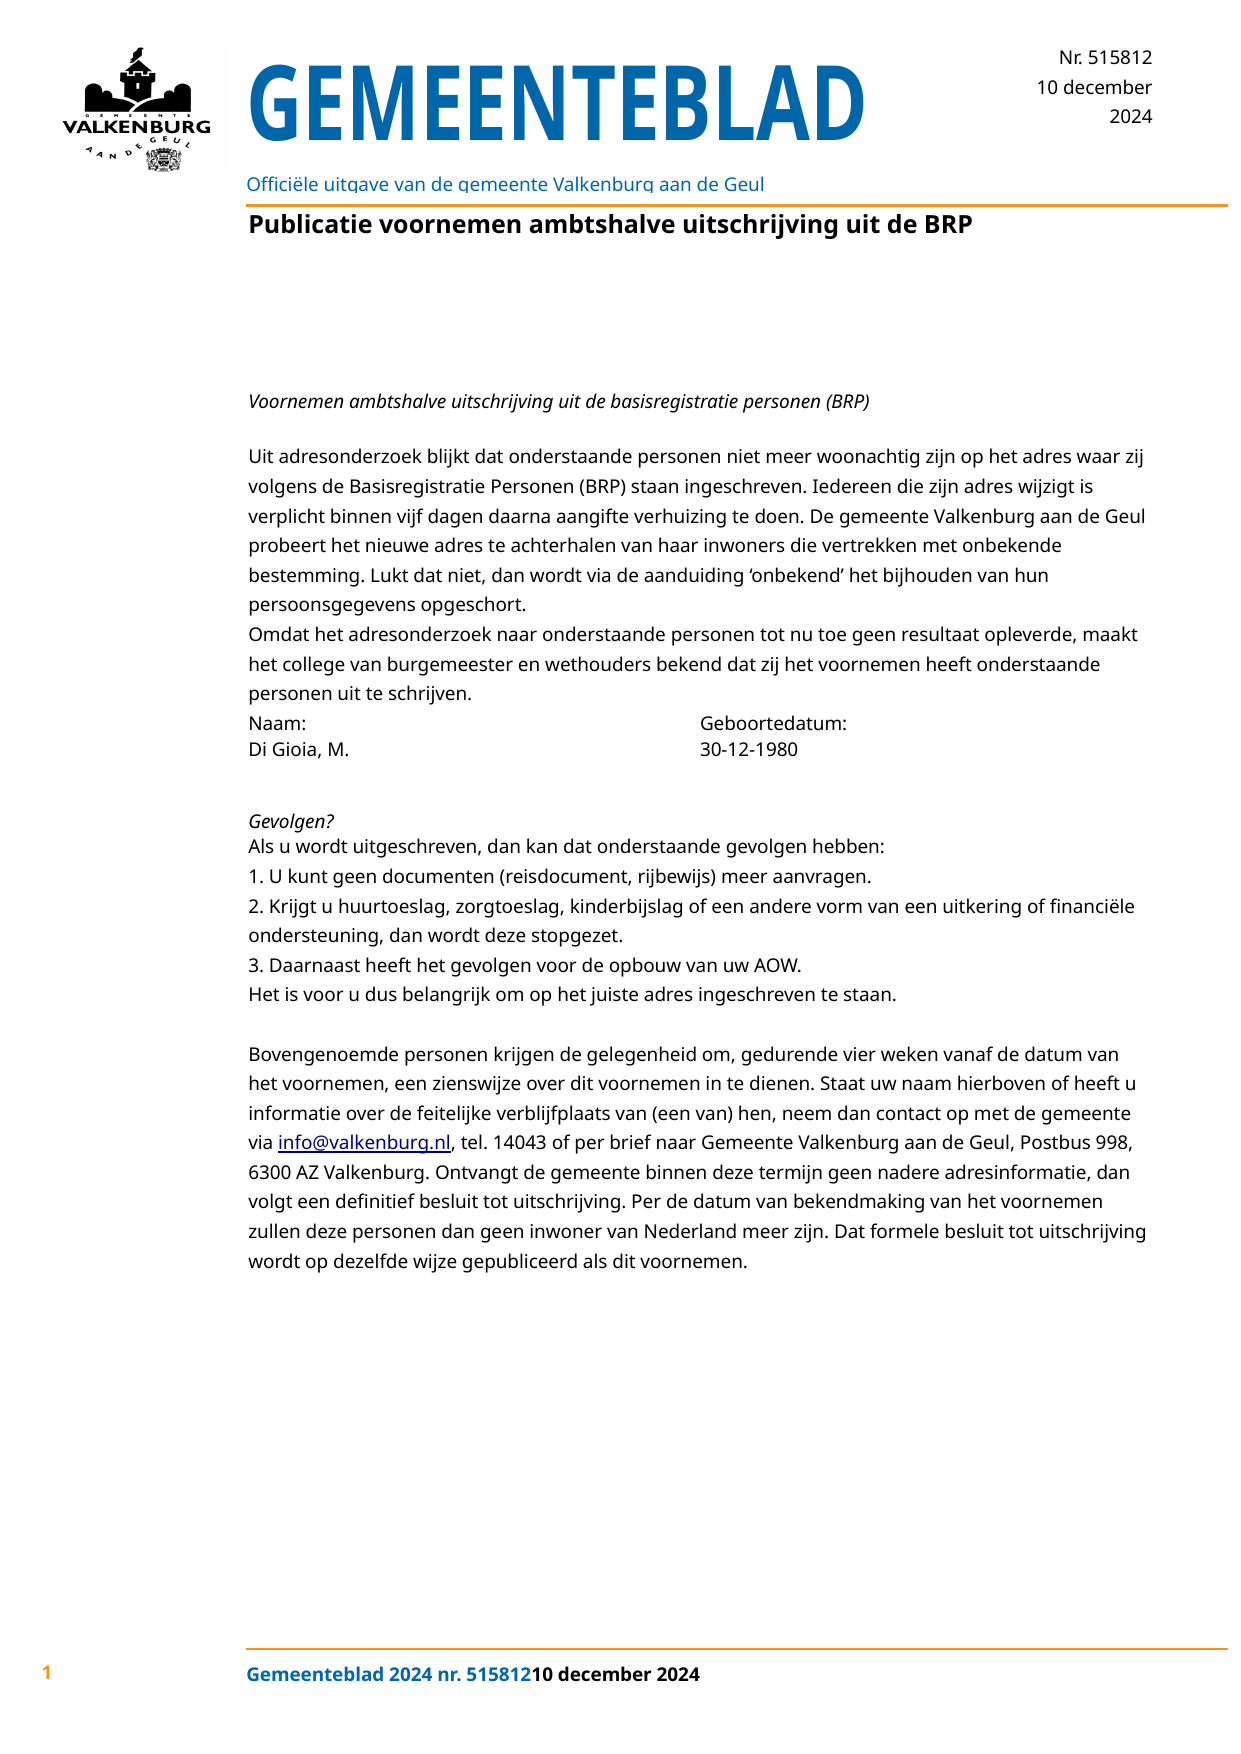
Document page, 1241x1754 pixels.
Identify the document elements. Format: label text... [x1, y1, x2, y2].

table_cell Di Gioia, M. [248, 736, 700, 762]
text Als u wordt uitgeschreven, dan kan dat onderstaande gevolgen hebben: [248, 834, 1152, 859]
text 3. Daarnaast heeft het gevolgen voor de opbouw van uw AOW. [248, 952, 1152, 978]
text Voornemen ambtshalve uitschrijving uit de basisregistratie personen (BRP) [248, 388, 1152, 414]
text Het is voor u dus belangrijk om op het juiste adres ingeschreven te staan. [248, 982, 1152, 1007]
table_header Naam: [248, 710, 700, 736]
table_header Geboortedatum: [700, 710, 1152, 736]
text Omdat het adresonderzoek naar onderstaande personen tot nu toe geen resultaat opleverde, maakt het college van burgemeester en wethouders bekend dat zij het voornemen heeft onderstaande personen uit te schrijven. [248, 621, 1152, 706]
text 2. Krijgt u huurtoeslag, zorgtoeslag, kinderbijslag of een andere vorm van een uitkering of financiële ondersteuning, dan wordt deze stopgezet. [248, 893, 1152, 948]
text Publicatie voornemen ambtshalve uitschrijving uit de BRP [248, 207, 1152, 241]
text Gevolgen? [248, 808, 1152, 834]
text Uit adresonderzoek blijkt dat onderstaande personen niet meer woonachtig zijn op het adres waar zij volgens de Basisregistratie Personen (BRP) staan ingeschreven. Iedereen die zijn adres wijzigt is verplicht binnen vijf dagen daarna aangifte verhuizing te doen. De gemeente Valkenburg aan de Geul probeert het nieuwe adres te achterhalen van haar inwoners die vertrekken met onbekende bestemming. Lukt dat niet, dan wordt via de aanduiding ‘onbekend’ het bijhouden van hun persoonsgegevens opgeschort. [248, 444, 1152, 617]
text Bovengenoemde personen krijgen de gelegenheid om, gedurende vier weken vanaf de datum van het voornemen, een zienswijze over dit voornemen in te dienen. Staat uw naam hierboven of heeft u informatie over de feitelijke verblijfplaats van (een van) hen, neem dan contact op met de gemeente via info@valkenburg.nl, tel. 14043 of per brief naar Gemeente Valkenburg aan de Geul, Postbus 998, 6300 AZ Valkenburg. Ontvangt de gemeente binnen deze termijn geen nadere adresinformatie, dan volgt een definitief besluit tot uitschrijving. Per de datum van bekendmaking van het voornemen zullen deze personen dan geen inwoner van Nederland meer zijn. Dat formele besluit tot uitschrijving wordt op dezelfde wijze gepubliceerd als dit voornemen. [248, 1041, 1152, 1273]
picture [41, 47, 231, 172]
text 1. U kunt geen documenten (reisdocument, rijbewijs) meer aanvragen. [248, 863, 1152, 889]
table_cell 30-12-1980 [700, 736, 1152, 762]
